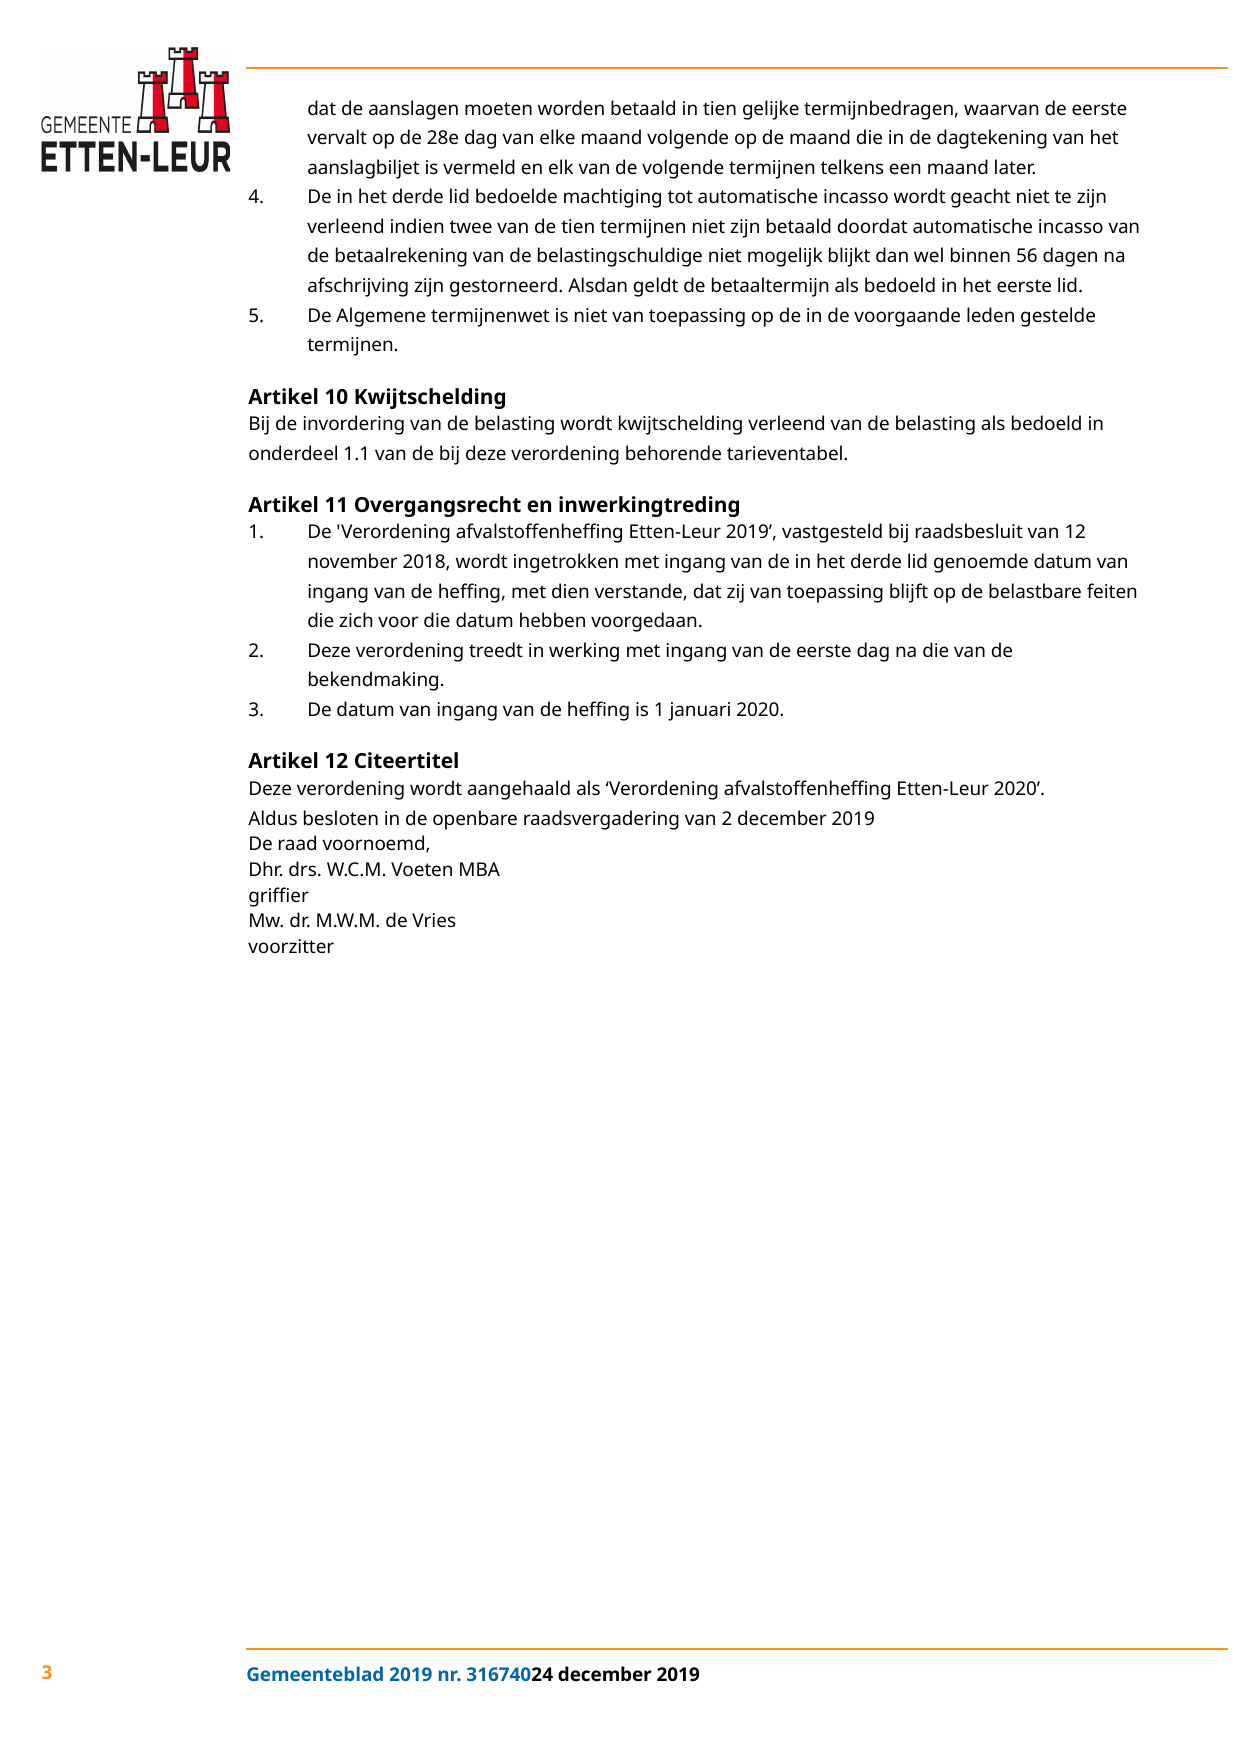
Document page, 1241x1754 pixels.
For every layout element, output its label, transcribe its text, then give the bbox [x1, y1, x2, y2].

picture [41, 47, 231, 172]
list dat de aanslagen moeten worden betaald in tien gelijke termijnbedragen, waarvan de eerste vervalt op de 28e dag van elke maand volgende op de maand die in de dagtekening van het aanslagbiljet is vermeld en elk van de volgende termijnen telkens een maand later. [248, 95, 1152, 180]
text Aldus besloten in de openbare raadsvergadering van 2 december 2019 [248, 805, 1152, 830]
text Deze verordening wordt aangehaald als ‘Verordening afvalstoffenheffing Etten-Leur 2020’. [248, 775, 1152, 801]
list Deze verordening treedt in werking met ingang van de eerste dag na die van de bekendmaking. [248, 637, 1152, 692]
text Artikel 12 Citeertitel [248, 747, 1152, 775]
list De datum van ingang van de heffing is 1 januari 2020. [248, 696, 1152, 722]
text voorzitter [248, 933, 1152, 959]
text Artikel 10 Kwijtschelding [248, 382, 1152, 410]
text De raad voornoemd, [248, 830, 1152, 856]
text Bij de invordering van de belasting wordt kwijtschelding verleend van de belasting als bedoeld in onderdeel 1.1 van de bij deze verordening behorende tarieventabel. [248, 410, 1152, 466]
text Mw. dr. M.W.M. de Vries [248, 908, 1152, 933]
text Artikel 11 Overgangsrecht en inwerkingtreding [248, 490, 1152, 519]
text griffier [248, 882, 1152, 908]
text Dhr. drs. W.C.M. Voeten MBA [248, 856, 1152, 882]
list De in het derde lid bedoelde machtiging tot automatische incasso wordt geacht niet te zijn verleend indien twee van de tien termijnen niet zijn betaald doordat automatische incasso van de betaalrekening van de belastingschuldige niet mogelijk blijkt dan wel binnen 56 dagen na afschrijving zijn gestorneerd. Alsdan geldt de betaaltermijn als bedoeld in het eerste lid. [248, 183, 1152, 298]
list De Algemene termijnenwet is niet van toepassing op de in de voorgaande leden gestelde termijnen. [248, 302, 1152, 357]
list De 'Verordening afvalstoffenheffing Etten-Leur 2019’, vastgesteld bij raadsbesluit van 12 november 2018, wordt ingetrokken met ingang van de in het derde lid genoemde datum van ingang van de heffing, met dien verstande, dat zij van toepassing blijft op de belastbare feiten die zich voor die datum hebben voorgedaan. [248, 519, 1152, 633]
